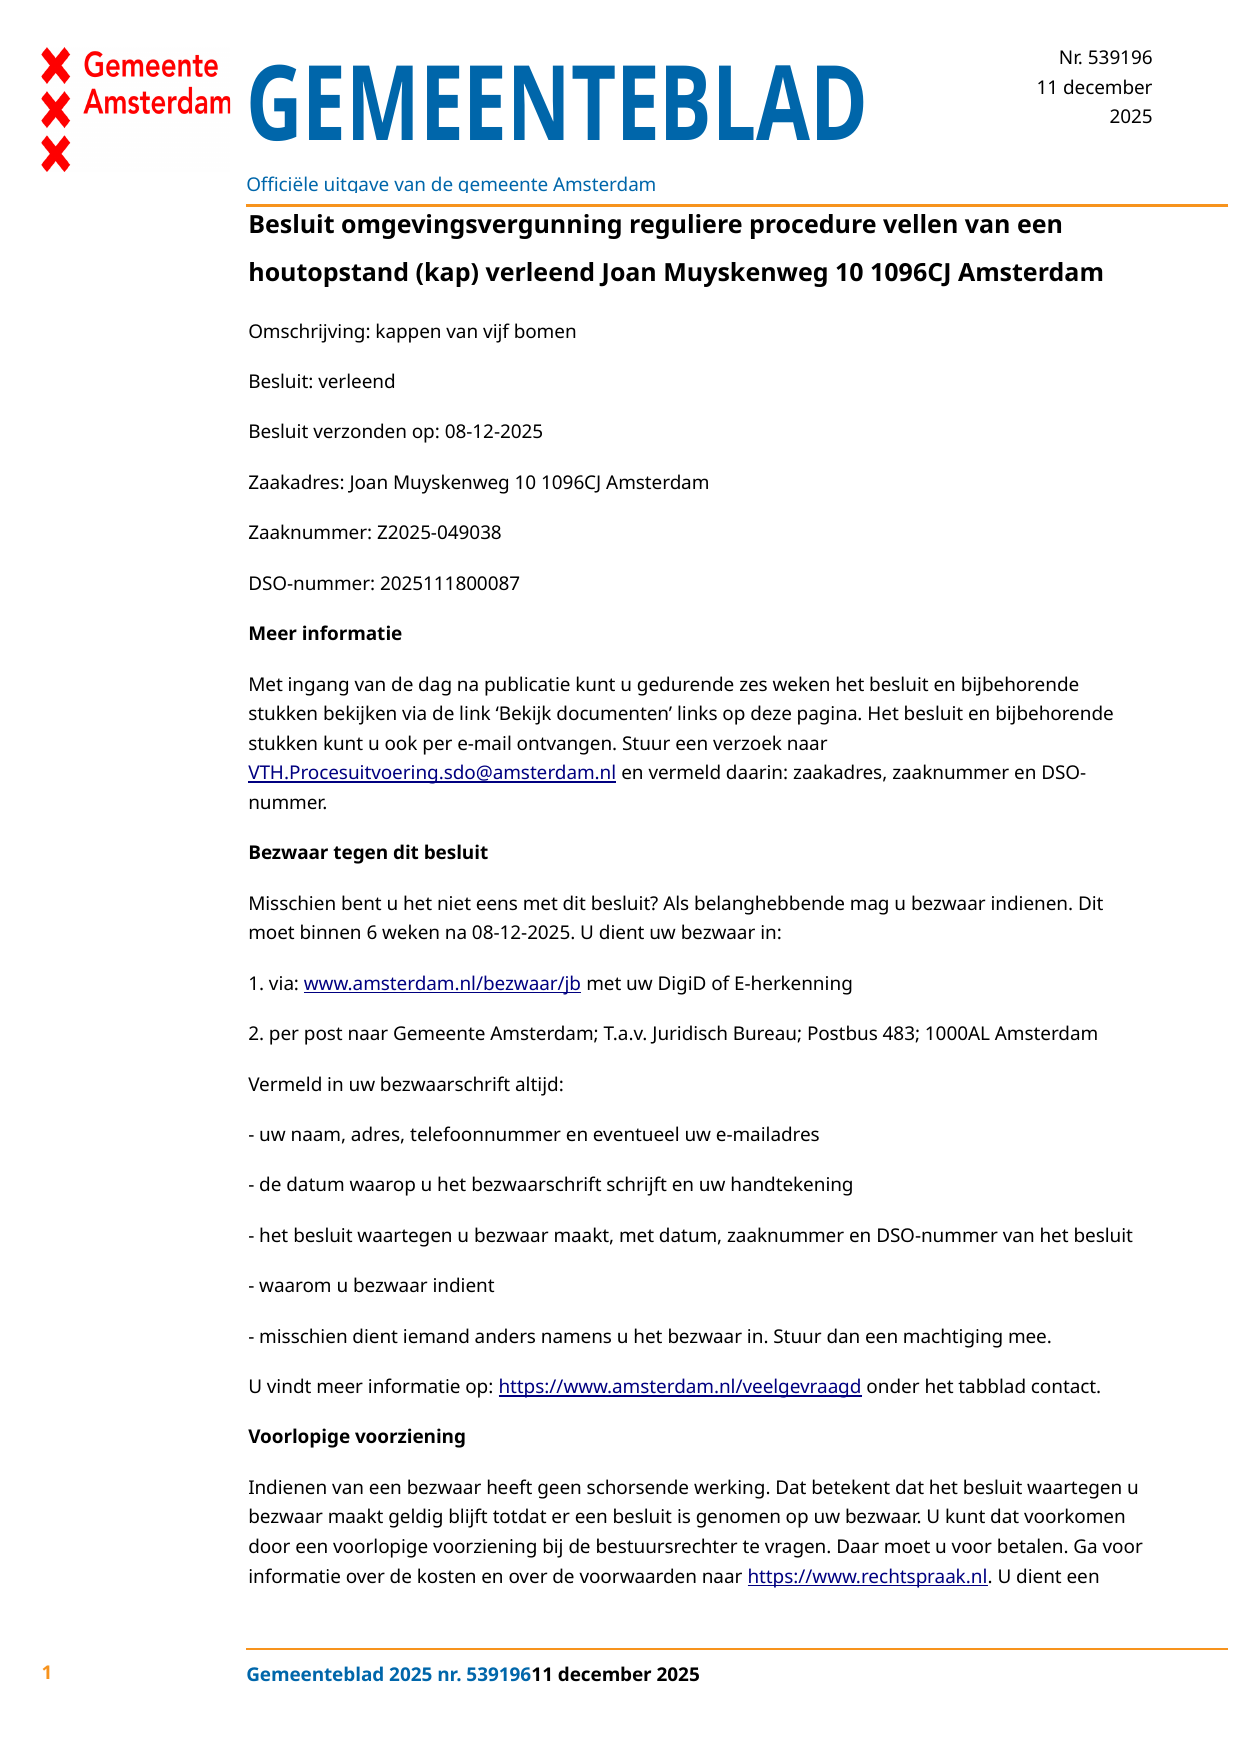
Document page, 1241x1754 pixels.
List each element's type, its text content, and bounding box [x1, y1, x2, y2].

text 1. via: www.amsterdam.nl/bezwaar/jb met uw DigiD of E-herkenning [248, 970, 1152, 996]
text Zaaknummer: Z2025-049038 [248, 519, 1152, 545]
text Indienen van een bezwaar heeft geen schorsende werking. Dat betekent dat het besluit waartegen u bezwaar maakt geldig blijft totdat er een besluit is genomen op uw bezwaar. U kunt dat voorkomen door een voorlopige voorziening bij de bestuursrechter te vragen. Daar moet u voor betalen. Ga voor informatie over de kosten en over de voorwaarden naar https://www.rechtspraak.nl. U dient een [248, 1474, 1152, 1589]
text U vindt meer informatie op: https://www.amsterdam.nl/veelgevraagd onder het tabblad contact. [248, 1373, 1152, 1399]
text Besluit: verleend [248, 368, 1152, 394]
picture [41, 47, 231, 172]
text Besluit verzonden op: 08-12-2025 [248, 419, 1152, 444]
text Vermeld in uw bezwaarschrift altijd: [248, 1071, 1152, 1097]
text Met ingang van de dag na publicatie kunt u gedurende zes weken het besluit en bijbehorende stukken bekijken via de link ‘Bekijk documenten’ links op deze pagina. Het besluit en bijbehorende stukken kunt u ook per e-mail ontvangen. Stuur een verzoek naar VTH.Procesuitvoering.sdo@amsterdam.nl en vermeld daarin: zaakadres, zaaknummer en DSO-nummer. [248, 671, 1152, 815]
text - uw naam, adres, telefoonnummer en eventueel uw e-mailadres [248, 1121, 1152, 1147]
text - misschien dient iemand anders namens u het bezwaar in. Stuur dan een machtiging mee. [248, 1323, 1152, 1349]
text Omschrijving: kappen van vijf bomen [248, 318, 1152, 344]
text - de datum waarop u het bezwaarschrift schrijft en uw handtekening [248, 1172, 1152, 1197]
text 2. per post naar Gemeente Amsterdam; T.a.v. Juridisch Bureau; Postbus 483; 1000AL Amsterdam [248, 1020, 1152, 1046]
text Misschien bent u het niet eens met dit besluit? Als belanghebbende mag u bezwaar indienen. Dit moet binnen 6 weken na 08-12-2025. U dient uw bezwaar in: [248, 890, 1152, 945]
text Besluit omgevingsvergunning reguliere procedure vellen van een houtopstand (kap) verleend Joan Muyskenweg 10 1096CJ Amsterdam [248, 207, 1152, 288]
text Zaakadres: Joan Muyskenweg 10 1096CJ Amsterdam [248, 469, 1152, 495]
text DSO-nummer: 2025111800087 [248, 570, 1152, 596]
text Meer informatie [248, 620, 1152, 646]
text - waarom u bezwaar indient [248, 1272, 1152, 1298]
text Bezwaar tegen dit besluit [248, 839, 1152, 865]
text - het besluit waartegen u bezwaar maakt, met datum, zaaknummer en DSO-nummer van het besluit [248, 1222, 1152, 1248]
text Voorlopige voorziening [248, 1424, 1152, 1449]
